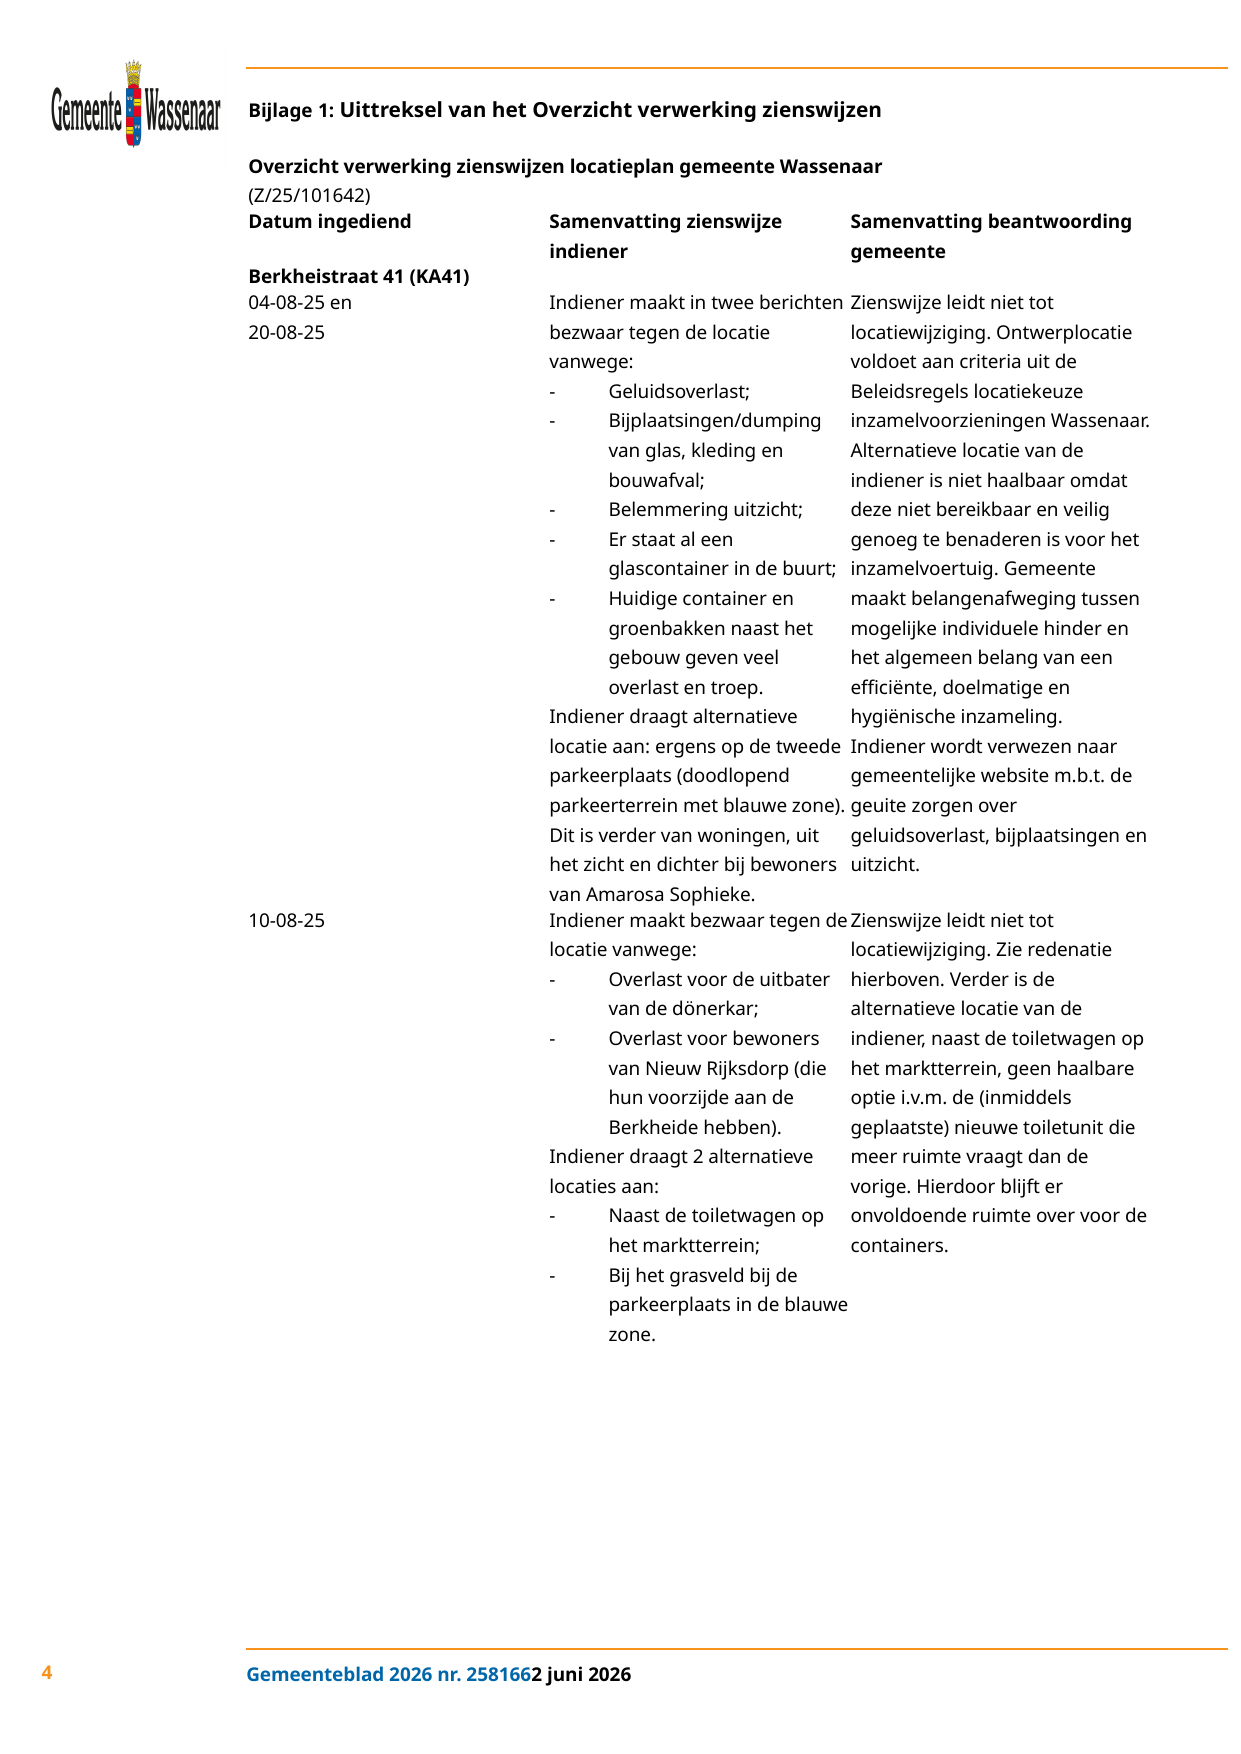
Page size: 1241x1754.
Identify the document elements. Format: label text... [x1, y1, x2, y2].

table_cell Indiener maakt bezwaar tegen de locatie vanwege: Overlast voor de uitbater van de dönerkar; Overlast voor bewoners van Nieuw Rijksdorp (die hun voorzijde aan de Berkheide hebben). Indiener draagt 2 alternatieve locaties aan: Naast de toiletwagen op het marktterrein; Bij het grasveld bij de parkeerplaats in de blauwe zone. [549, 907, 850, 1347]
picture [41, 47, 231, 172]
table_cell Indiener maakt in twee berichten bezwaar tegen de locatie vanwege: Geluidsoverlast; Bijplaatsingen/dumping van glas, kleding en bouwafval; Belemmering uitzicht; Er staat al een glascontainer in de buurt; Huidige container en groenbakken naast het gebouw geven veel overlast en troep. Indiener draagt alternatieve locatie aan: ergens op de tweede parkeerplaats (doodlopend parkeerterrein met blauwe zone). Dit is verder van woningen, uit het zicht en dichter bij bewoners van Amarosa Sophieke. [549, 289, 850, 907]
table_cell Berkheistraat 41 (KA41) [248, 264, 1152, 289]
text Bijlage 1: Uittreksel van het Overzicht verwerking zienswijzen [248, 95, 1152, 123]
table_cell 04-08-25 en 20-08-25 [248, 289, 549, 907]
table_cell Zienswijze leidt niet tot locatiewijziging. Ontwerplocatie voldoet aan criteria uit de Beleidsregels locatiekeuze inzamelvoorzieningen Wassenaar. Alternatieve locatie van de indiener is niet haalbaar omdat deze niet bereikbaar en veilig genoeg te benaderen is voor het inzamelvoertuig. Gemeente maakt belangenafweging tussen mogelijke individuele hinder en het algemeen belang van een efficiënte, doelmatige en hygiënische inzameling. Indiener wordt verwezen naar gemeentelijke website m.b.t. de geuite zorgen over geluidsoverlast, bijplaatsingen en uitzicht. [850, 289, 1152, 907]
table_cell Datum ingediend [248, 208, 549, 264]
table_cell Samenvatting beantwoording gemeente [850, 208, 1152, 264]
table_cell Samenvatting zienswijze indiener [549, 208, 850, 264]
table_header Overzicht verwerking zienswijzen locatieplan gemeente Wassenaar (Z/25/101642) [248, 153, 1152, 208]
table_cell Zienswijze leidt niet tot locatiewijziging. Zie redenatie hierboven. Verder is de alternatieve locatie van de indiener, naast de toiletwagen op het marktterrein, geen haalbare optie i.v.m. de (inmiddels geplaatste) nieuwe toiletunit die meer ruimte vraagt dan de vorige. Hierdoor blijft er onvoldoende ruimte over voor de containers. [850, 907, 1152, 1347]
table_cell 10-08-25 [248, 907, 549, 1347]
